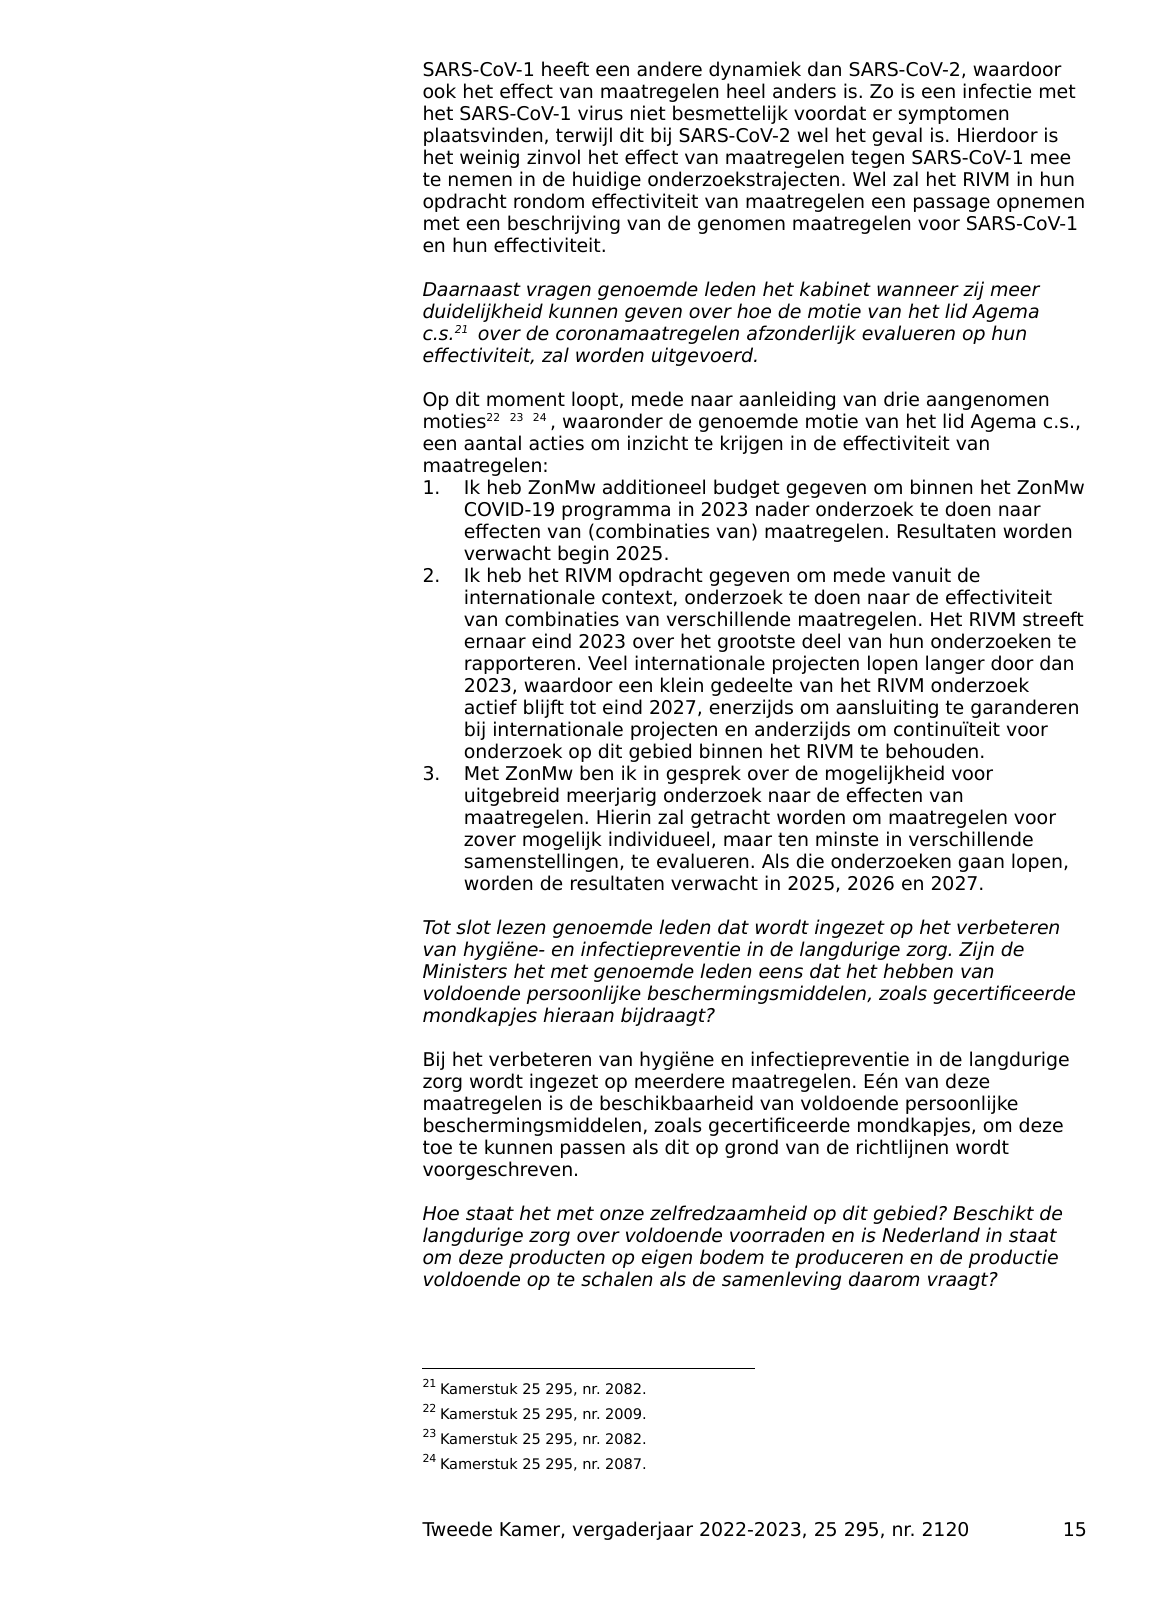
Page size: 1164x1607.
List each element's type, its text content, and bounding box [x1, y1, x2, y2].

text Tot slot lezen genoemde leden dat wordt ingezet op het verbeteren van hygiëne- en infectiepreventie in de langdurige zorg. Zijn de Ministers het met genoemde leden eens dat het hebben van voldoende persoonlijke beschermingsmiddelen, zoals gecertificeerde mondkapjes hieraan bijdraagt? [422, 917, 1087, 1027]
text Kamerstuk 25 295, nr. 2087. [422, 1452, 1087, 1474]
text 2. Ik heb het RIVM opdracht gegeven om mede vanuit de internationale context, onderzoek te doen naar de effectiviteit van combinaties van verschillende maatregelen. Het RIVM streeft ernaar eind 2023 over het grootste deel van hun onderzoeken te rapporteren. Veel internationale projecten lopen langer door dan 2023, waardoor een klein gedeelte van het RIVM onderzoek actief blijft tot eind 2027, enerzijds om aansluiting te garanderen bij internationale projecten en anderzijds om continuïteit voor onderzoek op dit gebied binnen het RIVM te behouden. [422, 565, 1087, 763]
text Bij het verbeteren van hygiëne en infectiepreventie in de langdurige zorg wordt ingezet op meerdere maatregelen. Eén van deze maatregelen is de beschikbaarheid van voldoende persoonlijke beschermingsmiddelen, zoals gecertificeerde mondkapjes, om deze toe te kunnen passen als dit op grond van de richtlijnen wordt voorgeschreven. [422, 1049, 1087, 1181]
text SARS-CoV-1 heeft een andere dynamiek dan SARS-CoV-2, waardoor ook het effect van maatregelen heel anders is. Zo is een infectie met het SARS-CoV-1 virus niet besmettelijk voordat er symptomen plaatsvinden, terwijl dit bij SARS-CoV-2 wel het geval is. Hierdoor is het weinig zinvol het effect van maatregelen tegen SARS-CoV-1 mee te nemen in de huidige onderzoekstrajecten. Wel zal het RIVM in hun opdracht rondom effectiviteit van maatregelen een passage opnemen met een beschrijving van de genomen maatregelen voor SARS-CoV-1 en hun effectiviteit. [422, 59, 1087, 257]
text Kamerstuk 25 295, nr. 2009. [422, 1402, 1087, 1424]
text Op dit moment loopt, mede naar aanleiding van drie aangenomen moties , waaronder de genoemde motie van het lid Agema c.s., een aantal acties om inzicht te krijgen in de effectiviteit van maatregelen: [422, 389, 1087, 477]
text 3. Met ZonMw ben ik in gesprek over de mogelijkheid voor uitgebreid meerjarig onderzoek naar de effecten van maatregelen. Hierin zal getracht worden om maatregelen voor zover mogelijk individueel, maar ten minste in verschillende samenstellingen, te evalueren. Als die onderzoeken gaan lopen, worden de resultaten verwacht in 2025, 2026 en 2027. [422, 763, 1087, 895]
text 1. Ik heb ZonMw additioneel budget gegeven om binnen het ZonMw COVID-19 programma in 2023 nader onderzoek te doen naar effecten van (combinaties van) maatregelen. Resultaten worden verwacht begin 2025. [422, 477, 1087, 565]
text Kamerstuk 25 295, nr. 2082. [422, 1377, 1087, 1399]
text Kamerstuk 25 295, nr. 2082. [422, 1427, 1087, 1449]
text Daarnaast vragen genoemde leden het kabinet wanneer zij meer duidelijkheid kunnen geven over hoe de motie van het lid Agema c.s. over de coronamaatregelen afzonderlijk evalueren op hun effectiviteit, zal worden uitgevoerd. [422, 279, 1087, 367]
text Hoe staat het met onze zelfredzaamheid op dit gebied? Beschikt de langdurige zorg over voldoende voorraden en is Nederland in staat om deze producten op eigen bodem te produceren en de productie voldoende op te schalen als de samenleving daarom vraagt? [422, 1203, 1087, 1291]
